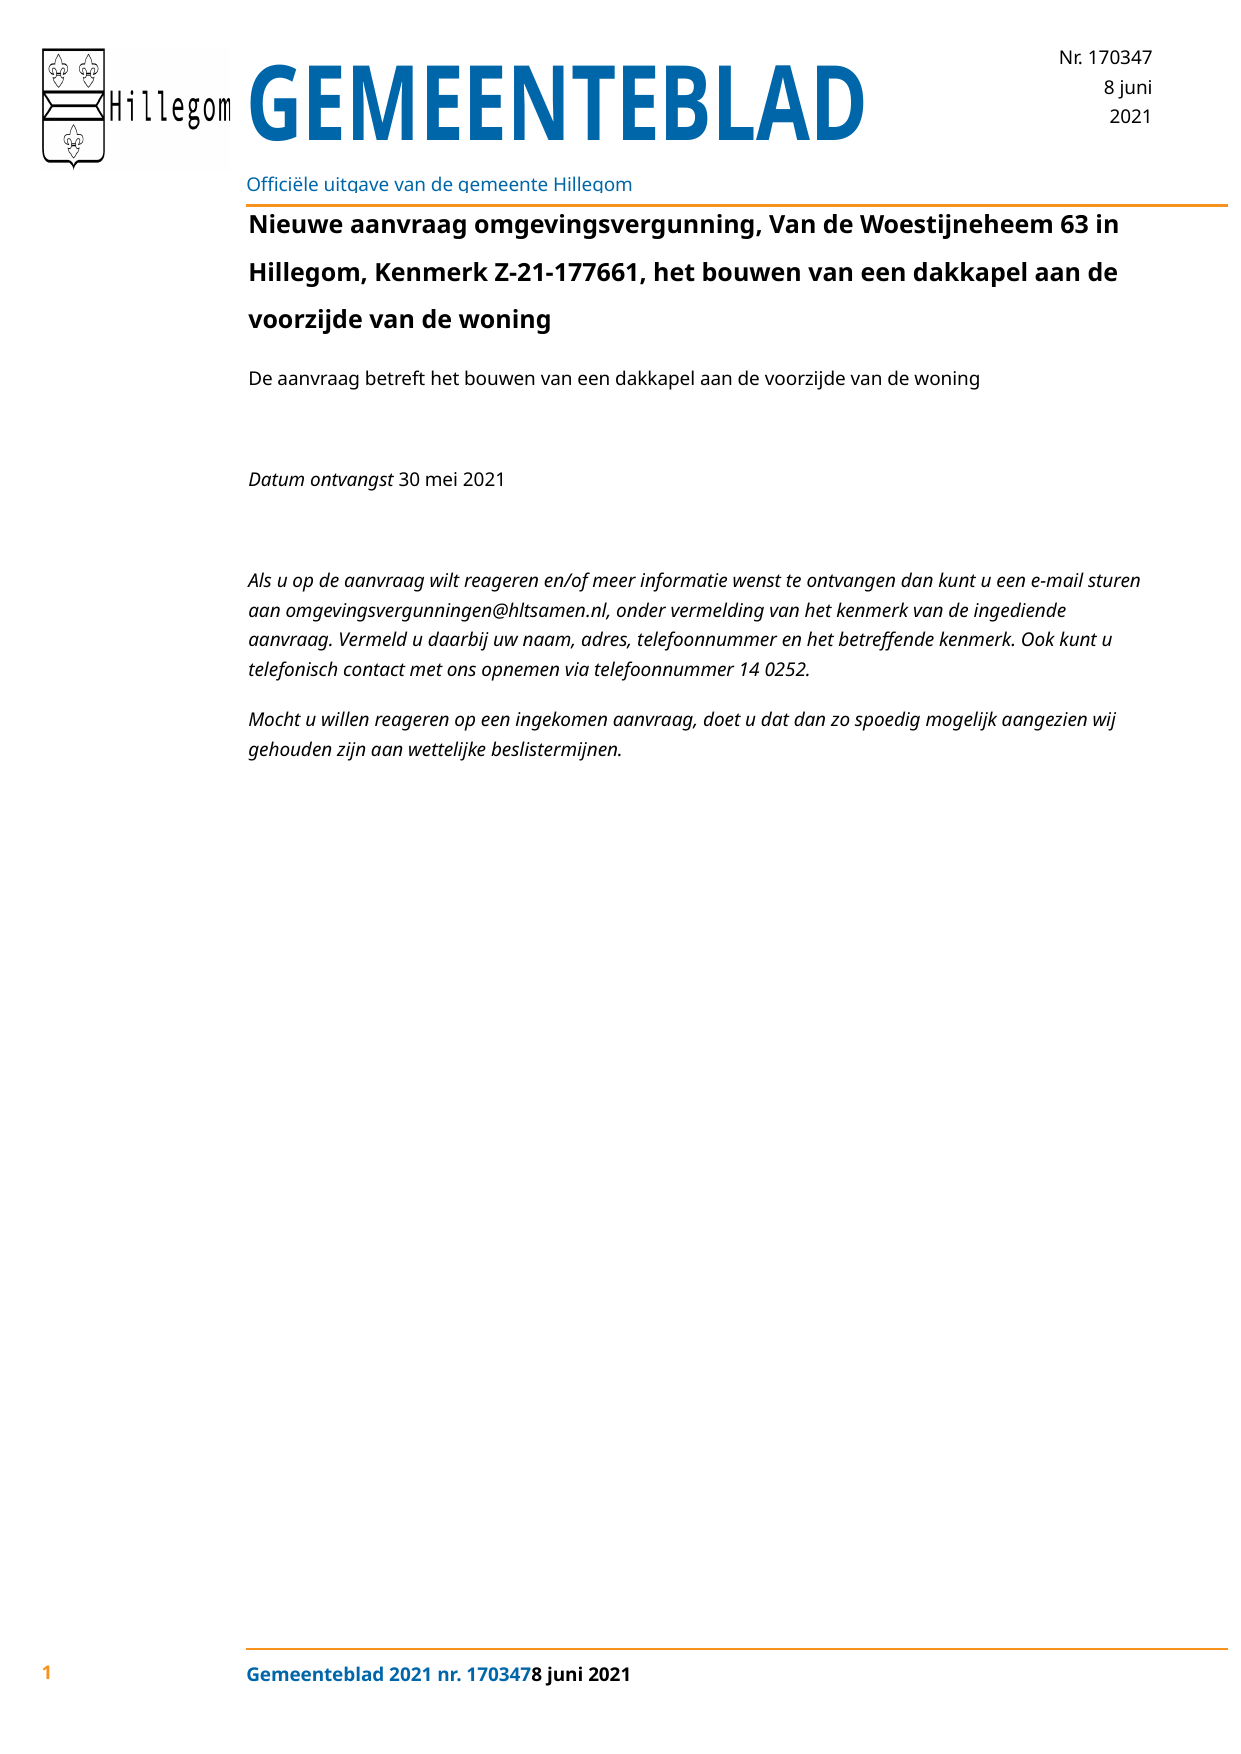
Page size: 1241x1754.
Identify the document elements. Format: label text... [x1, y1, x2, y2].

text Datum ontvangst 30 mei 2021 [248, 466, 1152, 492]
text Mocht u willen reageren op een ingekomen aanvraag, doet u dat dan zo spoedig mogelijk aangezien wij gehouden zijn aan wettelijke beslistermijnen. [248, 706, 1152, 762]
text Als u op de aanvraag wilt reageren en/of meer informatie wenst te ontvangen dan kunt u een e-mail sturen aan omgevingsvergunningen@hltsamen.nl, onder vermelding van het kenmerk van de ingediende aanvraag. Vermeld u daarbij uw naam, adres, telefoonnummer en het betreffende kenmerk. Ook kunt u telefonisch contact met ons opnemen via telefoonnummer 14 0252. [248, 567, 1152, 682]
text De aanvraag betreft het bouwen van een dakkapel aan de voorzijde van de woning [248, 366, 1152, 391]
picture [41, 47, 231, 172]
text Nieuwe aanvraag omgevingsvergunning, Van de Woestijneheem 63 in Hillegom, Kenmerk Z-21-177661, het bouwen van een dakkapel aan de voorzijde van de woning [248, 207, 1152, 336]
